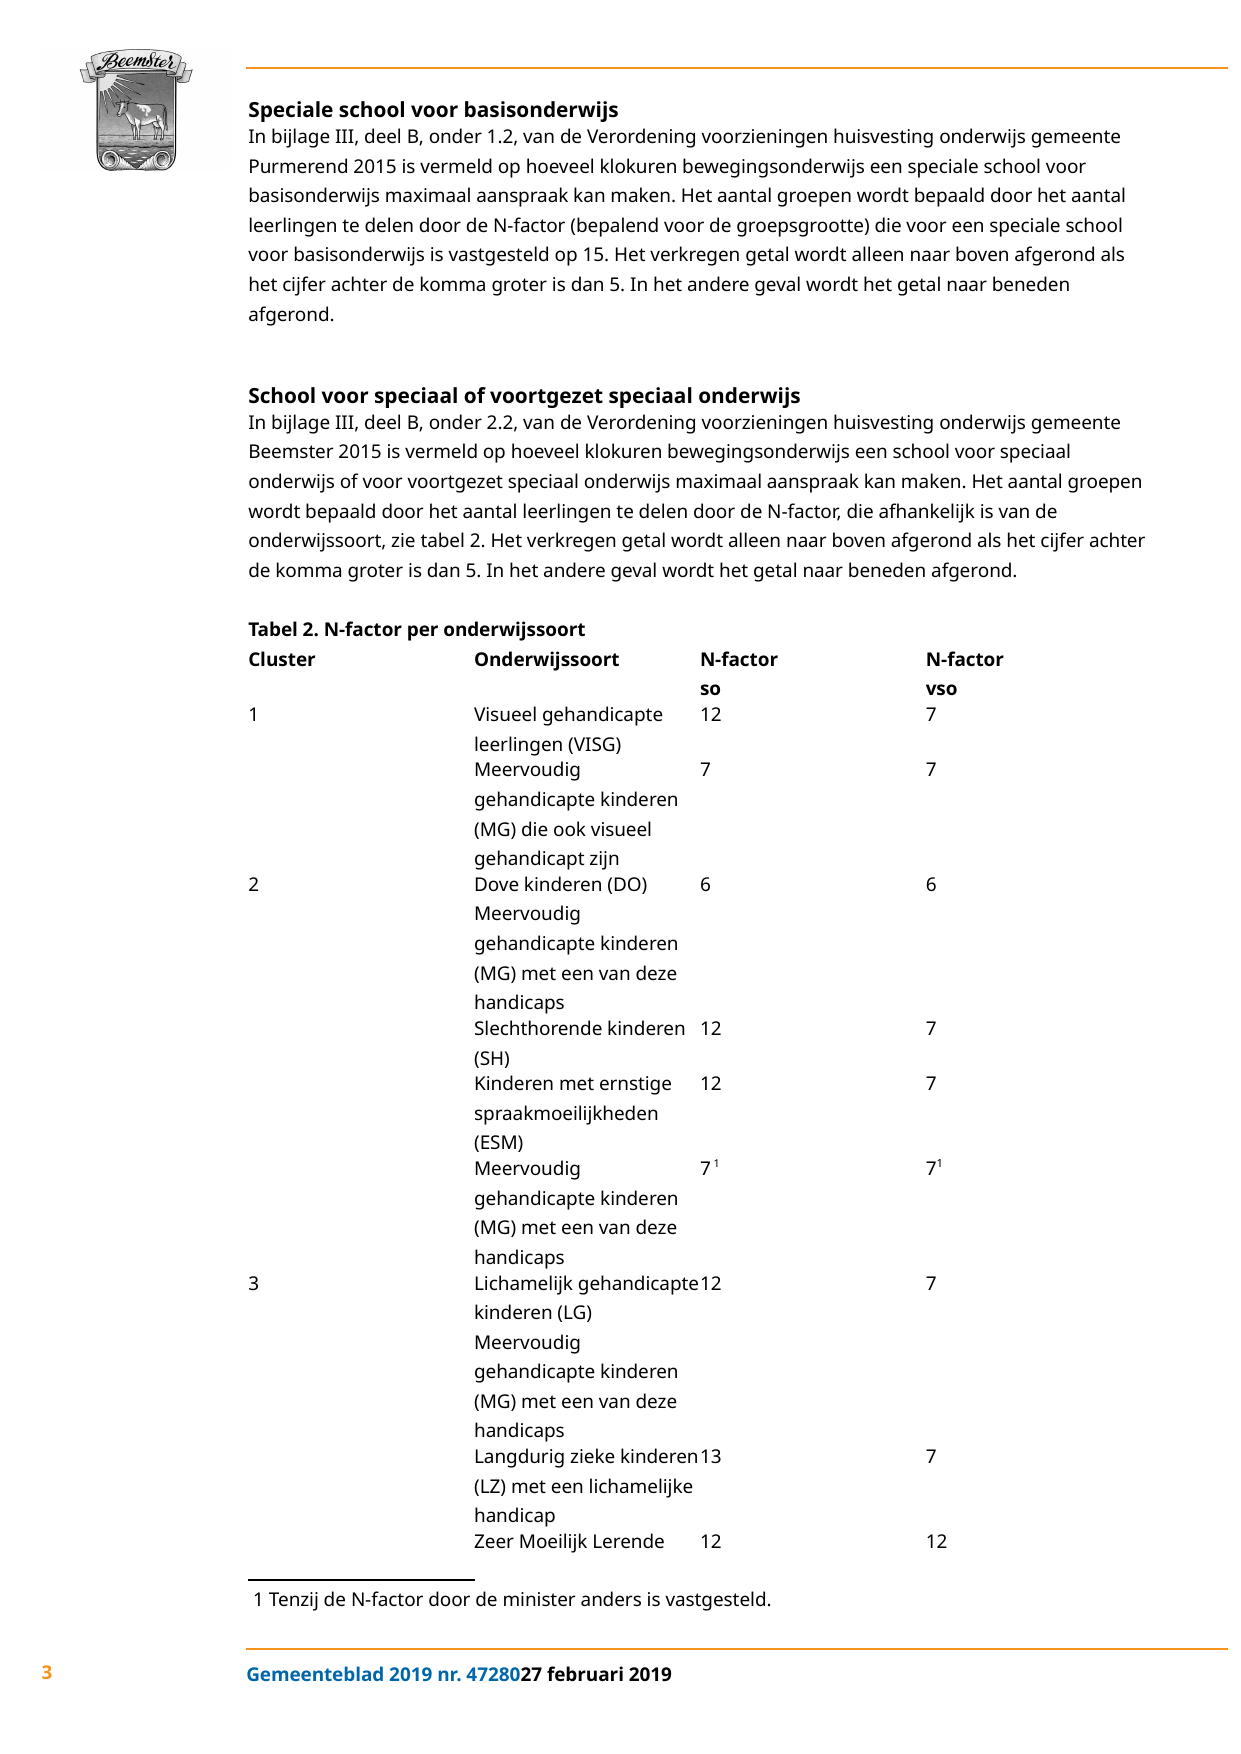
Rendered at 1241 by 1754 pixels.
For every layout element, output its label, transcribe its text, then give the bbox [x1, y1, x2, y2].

text In bijlage III, deel B, onder 2.2, van de Verordening voorzieningen huisvesting onderwijs gemeente Beemster 2015 is vermeld op hoeveel klokuren bewegingsonderwijs een school voor speciaal onderwijs of voor voortgezet speciaal onderwijs maximaal aanspraak kan maken. Het aantal groepen wordt bepaald door het aantal leerlingen te delen door de N-factor, die afhankelijk is van de onderwijssoort, zie tabel 2. Het verkregen getal wordt alleen naar boven afgerond als het cijfer achter de komma groter is dan 5. In het andere geval wordt het getal naar beneden afgerond. [248, 409, 1152, 583]
table_cell Zeer Moeilijk Lerende [474, 1528, 700, 1554]
table_cell [248, 1155, 474, 1270]
table_cell 6 [700, 871, 926, 1015]
table_cell Dove kinderen (DO) Meervoudig gehandicapte kinderen (MG) met een van deze handicaps [474, 871, 700, 1015]
table_cell Visueel gehandicapte leerlingen (VISG) [474, 701, 700, 757]
table_cell 7 [926, 1015, 1152, 1070]
text Speciale school voor basisonderwijs [248, 95, 1152, 123]
table_cell 12 [700, 1070, 926, 1155]
picture [41, 47, 231, 172]
table_cell 7 [926, 1270, 1152, 1443]
table_cell 7 [926, 1444, 1152, 1528]
text Tabel 2. N-factor per onderwijssoort [248, 616, 1152, 642]
table_cell 7 [700, 757, 926, 871]
table_cell 12 [700, 1528, 926, 1554]
table_cell 7 [926, 757, 1152, 871]
table_cell 12 [700, 1015, 926, 1070]
text School voor speciaal of voortgezet speciaal onderwijs [248, 381, 1152, 409]
table_cell [248, 1015, 474, 1070]
table_header N-factor so [700, 646, 926, 701]
table_cell Langdurig zieke kinderen (LZ) met een lichamelijke handicap [474, 1444, 700, 1528]
table_cell 71 [926, 1155, 1152, 1270]
table_cell 7 [926, 1070, 1152, 1155]
table_cell 12 [700, 1270, 926, 1443]
text In bijlage III, deel B, onder 1.2, van de Verordening voorzieningen huisvesting onderwijs gemeente Purmerend 2015 is vermeld op hoeveel klokuren bewegingsonderwijs een speciale school voor basisonderwijs maximaal aanspraak kan maken. Het aantal groepen wordt bepaald door het aantal leerlingen te delen door de N-factor (bepalend voor de groepsgrootte) die voor een speciale school voor basisonderwijs is vastgesteld op 15. Het verkregen getal wordt alleen naar boven afgerond als het cijfer achter de komma groter is dan 5. In het andere geval wordt het getal naar beneden afgerond. [248, 123, 1152, 326]
table_header Cluster [248, 646, 474, 701]
table_cell 12 [926, 1528, 1152, 1554]
table_cell 12 [700, 701, 926, 757]
table_cell Kinderen met ernstige spraakmoeilijkheden (ESM) [474, 1070, 700, 1155]
table_header N-factor vso [926, 646, 1152, 701]
table_cell 6 [926, 871, 1152, 1015]
table_header Onderwijssoort [474, 646, 700, 701]
table_cell 1 [248, 701, 474, 871]
table_cell Slechthorende kinderen (SH) [474, 1015, 700, 1070]
table_cell 7 [700, 1155, 926, 1270]
table_cell 2 [248, 871, 474, 1015]
table_cell Meervoudig gehandicapte kinderen (MG) met een van deze handicaps [474, 1155, 700, 1270]
table_cell 3 [248, 1270, 474, 1554]
table_cell 7 [926, 701, 1152, 757]
table_cell [248, 1070, 474, 1155]
table_cell Meervoudig gehandicapte kinderen (MG) die ook visueel gehandicapt zijn [474, 757, 700, 871]
table_cell Lichamelijk gehandicapte kinderen (LG) Meervoudig gehandicapte kinderen (MG) met een van deze handicaps [474, 1270, 700, 1443]
table_cell 13 [700, 1444, 926, 1528]
